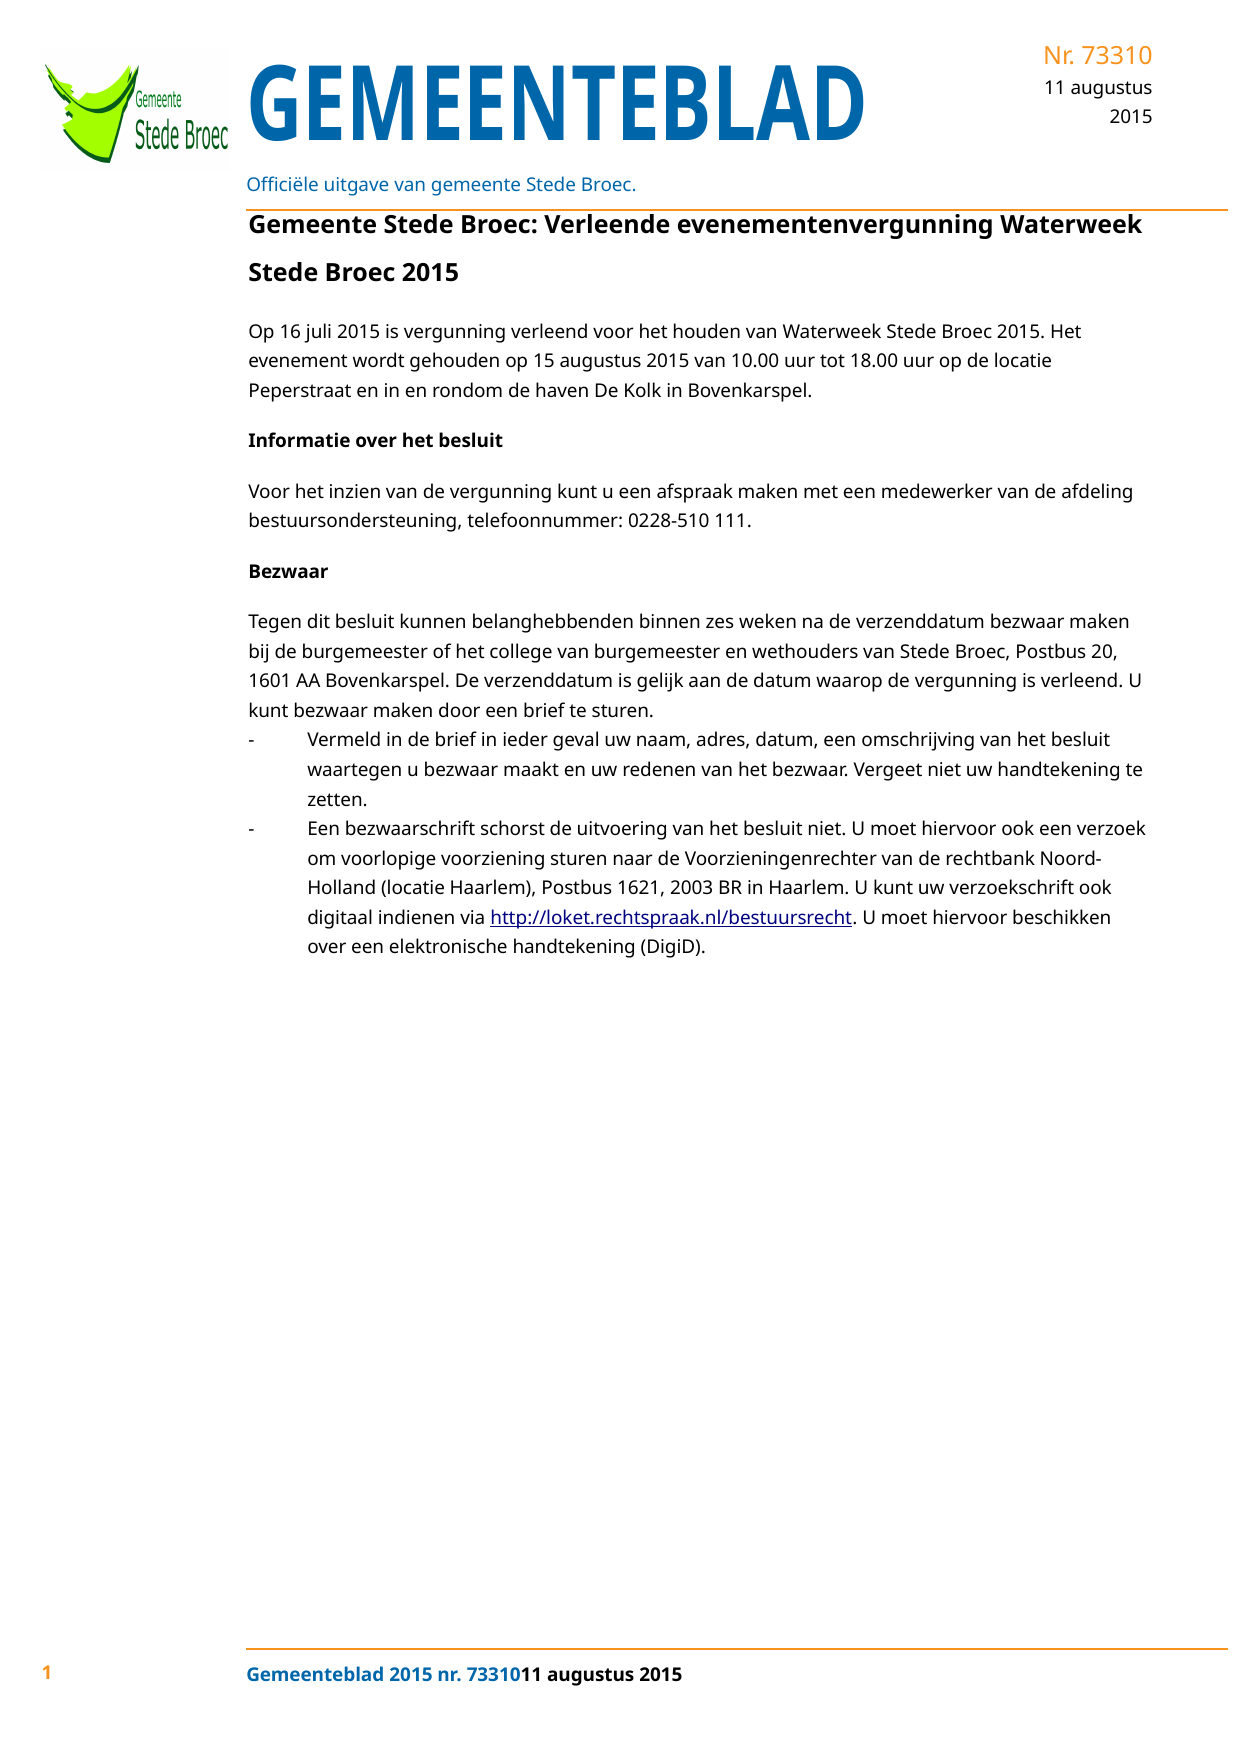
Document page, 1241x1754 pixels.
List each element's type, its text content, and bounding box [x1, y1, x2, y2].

text Informatie over het besluit [248, 427, 1152, 453]
text Tegen dit besluit kunnen belanghebbenden binnen zes weken na de verzenddatum bezwaar maken bij de burgemeester of het college van burgemeester en wethouders van Stede Broec, Postbus 20, 1601 AA Bovenkarspel. De verzenddatum is gelijk aan de datum waarop de vergunning is verleend. U kunt bezwaar maken door een brief te sturen. [248, 608, 1152, 723]
text Gemeente Stede Broec: Verleende evenementenvergunning Waterweek Stede Broec 2015 [248, 211, 1152, 288]
list Een bezwaarschrift schorst de uitvoering van het besluit niet. U moet hiervoor ook een verzoek om voorlopige voorziening sturen naar de Voorzieningenrechter van de rechtbank Noord-Holland (locatie Haarlem), Postbus 1621, 2003 BR in Haarlem. U kunt uw verzoekschrift ook digitaal indienen via http://loket.rechtspraak.nl/bestuursrecht. U moet hiervoor beschikken over een elektronische handtekening (DigiD). [248, 815, 1152, 959]
text Voor het inzien van de vergunning kunt u een afspraak maken met een medewerker van de afdeling bestuursondersteuning, telefoonnummer: 0228-510 111. [248, 478, 1152, 533]
picture [41, 47, 231, 172]
text Bezwaar [248, 558, 1152, 584]
list Vermeld in de brief in ieder geval uw naam, adres, datum, een omschrijving van het besluit waartegen u bezwaar maakt en uw redenen van het bezwaar. Vergeet niet uw handtekening te zetten. [248, 727, 1152, 812]
text Op 16 juli 2015 is vergunning verleend voor het houden van Waterweek Stede Broec 2015. Het evenement wordt gehouden op 15 augustus 2015 van 10.00 uur tot 18.00 uur op de locatie Peperstraat en in en rondom de haven De Kolk in Bovenkarspel. [248, 318, 1152, 403]
